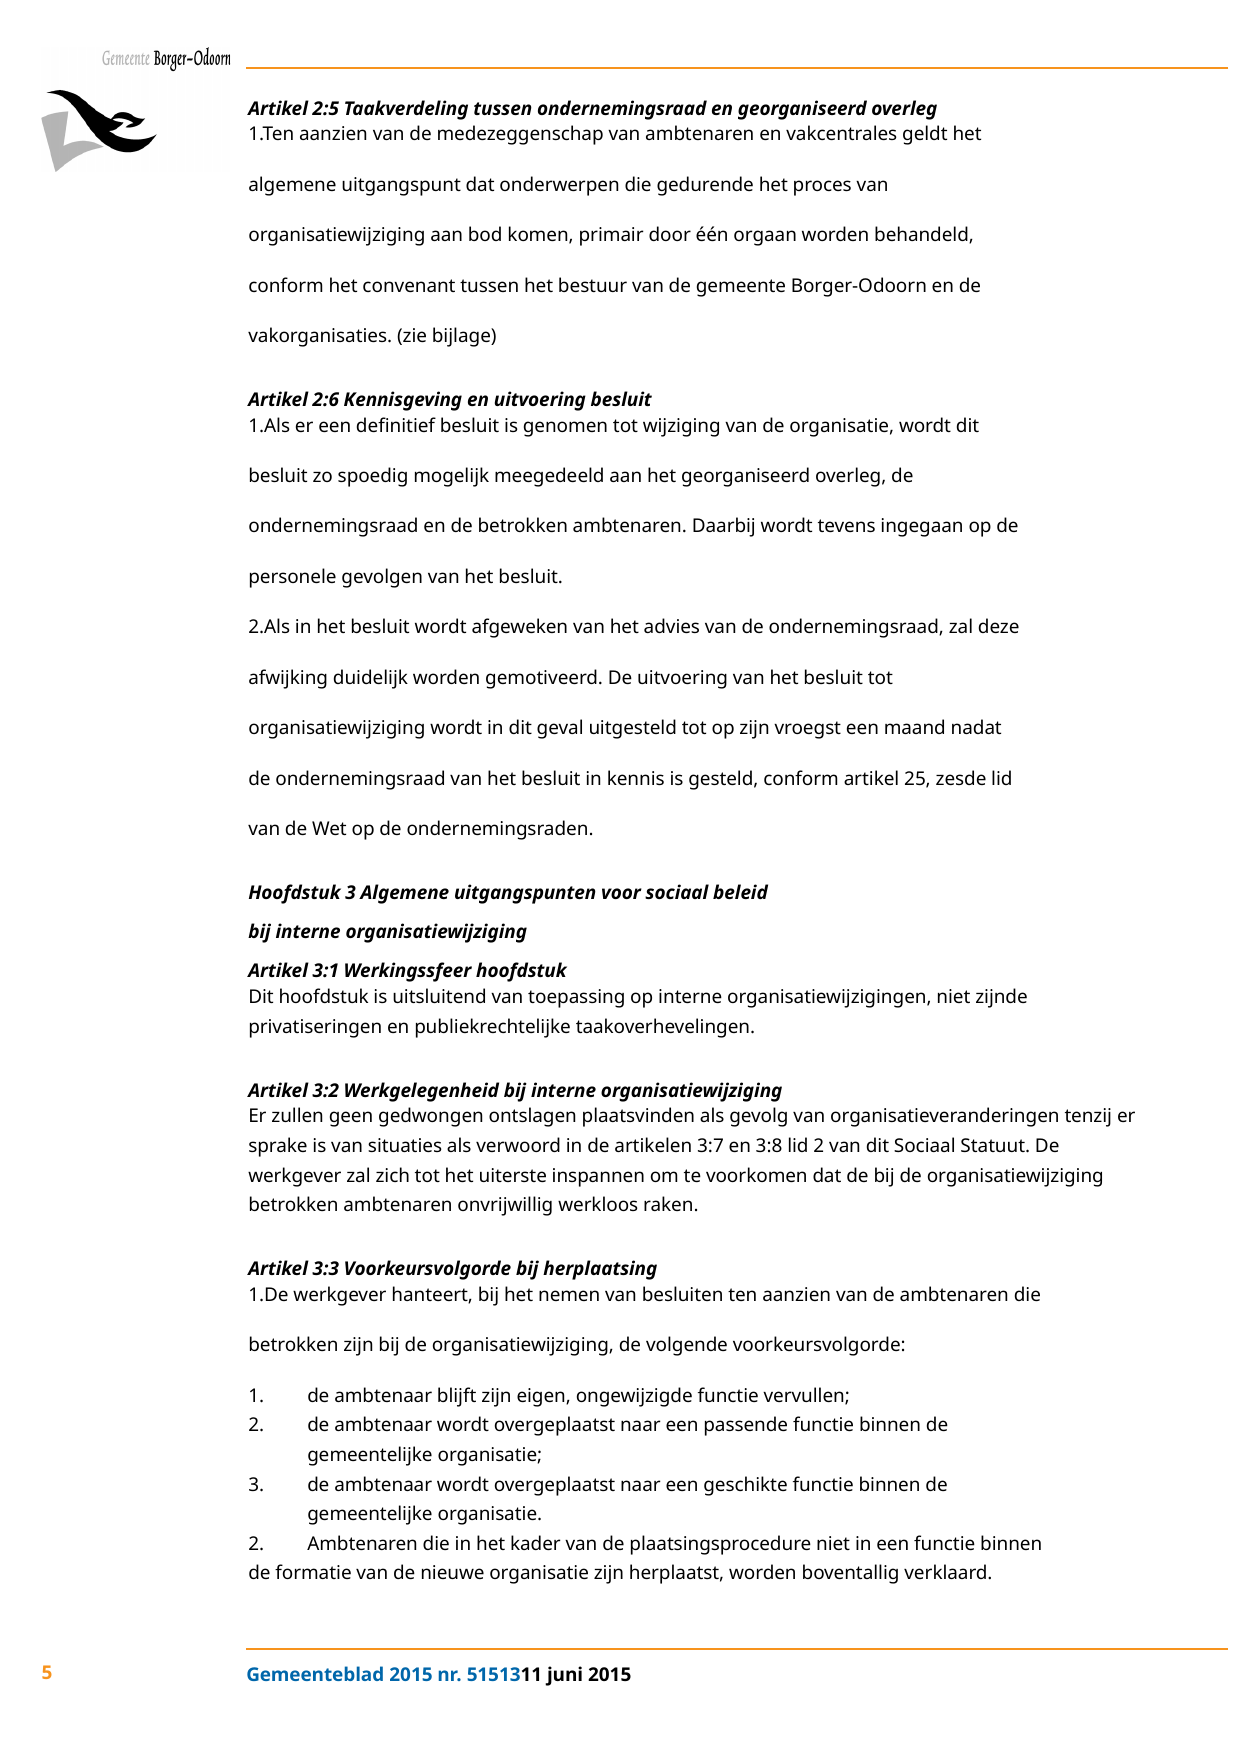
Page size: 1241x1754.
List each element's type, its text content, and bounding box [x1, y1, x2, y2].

text ondernemingsraad en de betrokken ambtenaren. Daarbij wordt tevens ingegaan op de [248, 513, 1152, 538]
list gemeentelijke organisatie. [248, 1500, 1152, 1526]
text personele gevolgen van het besluit. [248, 563, 1152, 589]
text conform het convenant tussen het bestuur van de gemeente Borger-Odoorn en de [248, 272, 1152, 297]
text 1.De werkgever hanteert, bij het nemen van besluiten ten aanzien van de ambtenaren die [248, 1281, 1152, 1307]
text Dit hoofdstuk is uitsluitend van toepassing op interne organisatiewijzigingen, niet zijnde privatiseringen en publiekrechtelijke taakoverhevelingen. [248, 983, 1152, 1039]
text afwijking duidelijk worden gemotiveerd. De uitvoering van het besluit tot [248, 664, 1152, 690]
text organisatiewijziging aan bod komen, primair door één orgaan worden behandeld, [248, 221, 1152, 247]
picture [41, 47, 231, 172]
text 1.Als er een definitief besluit is genomen tot wijziging van de organisatie, wordt dit [248, 412, 1152, 438]
text vakorganisaties. (zie bijlage) [248, 322, 1152, 348]
list gemeentelijke organisatie; [248, 1441, 1152, 1467]
text Artikel 3:3 Voorkeursvolgorde bij herplaatsing [248, 1255, 1152, 1281]
text 2.Als in het besluit wordt afgeweken van het advies van de ondernemingsraad, zal deze [248, 613, 1152, 639]
text Artikel 3:2 Werkgelegenheid bij interne organisatiewijziging [248, 1077, 1152, 1103]
text van de Wet op de ondernemingsraden. [248, 815, 1152, 841]
text algemene uitgangspunt dat onderwerpen die gedurende het proces van [248, 171, 1152, 197]
text Artikel 2:5 Taakverdeling tussen ondernemingsraad en georganiseerd overleg [248, 95, 1152, 121]
text Artikel 3:1 Werkingssfeer hoofdstuk [248, 958, 1152, 983]
list Ambtenaren die in het kader van de plaatsingsprocedure niet in een functie binnen [248, 1530, 1152, 1556]
text bij interne organisatiewijziging [248, 918, 1152, 944]
text de ondernemingsraad van het besluit in kennis is gesteld, conform artikel 25, zesde lid [248, 765, 1152, 791]
text Artikel 2:6 Kennisgeving en uitvoering besluit [248, 386, 1152, 412]
text organisatiewijziging wordt in dit geval uitgesteld tot op zijn vroegst een maand nadat [248, 714, 1152, 740]
text 1.Ten aanzien van de medezeggenschap van ambtenaren en vakcentrales geldt het [248, 121, 1152, 146]
text betrokken zijn bij de organisatiewijziging, de volgende voorkeursvolgorde: [248, 1332, 1152, 1357]
list de ambtenaar wordt overgeplaatst naar een geschikte functie binnen de [248, 1471, 1152, 1496]
text besluit zo spoedig mogelijk meegedeeld aan het georganiseerd overleg, de [248, 462, 1152, 488]
text Er zullen geen gedwongen ontslagen plaatsvinden als gevolg van organisatieveranderingen tenzij er sprake is van situaties als verwoord in de artikelen 3:7 en 3:8 lid 2 van dit Sociaal Statuut. De werkgever zal zich tot het uiterste inspannen om te voorkomen dat de bij de organisatiewijziging betrokken ambtenaren onvrijwillig werkloos raken. [248, 1103, 1152, 1217]
list de ambtenaar blijft zijn eigen, ongewijzigde functie vervullen; [248, 1382, 1152, 1408]
text Hoofdstuk 3 Algemene uitgangspunten voor sociaal beleid [248, 879, 1152, 905]
list de ambtenaar wordt overgeplaatst naar een passende functie binnen de [248, 1412, 1152, 1437]
text de formatie van de nieuwe organisatie zijn herplaatst, worden boventallig verklaard. [248, 1559, 1152, 1585]
